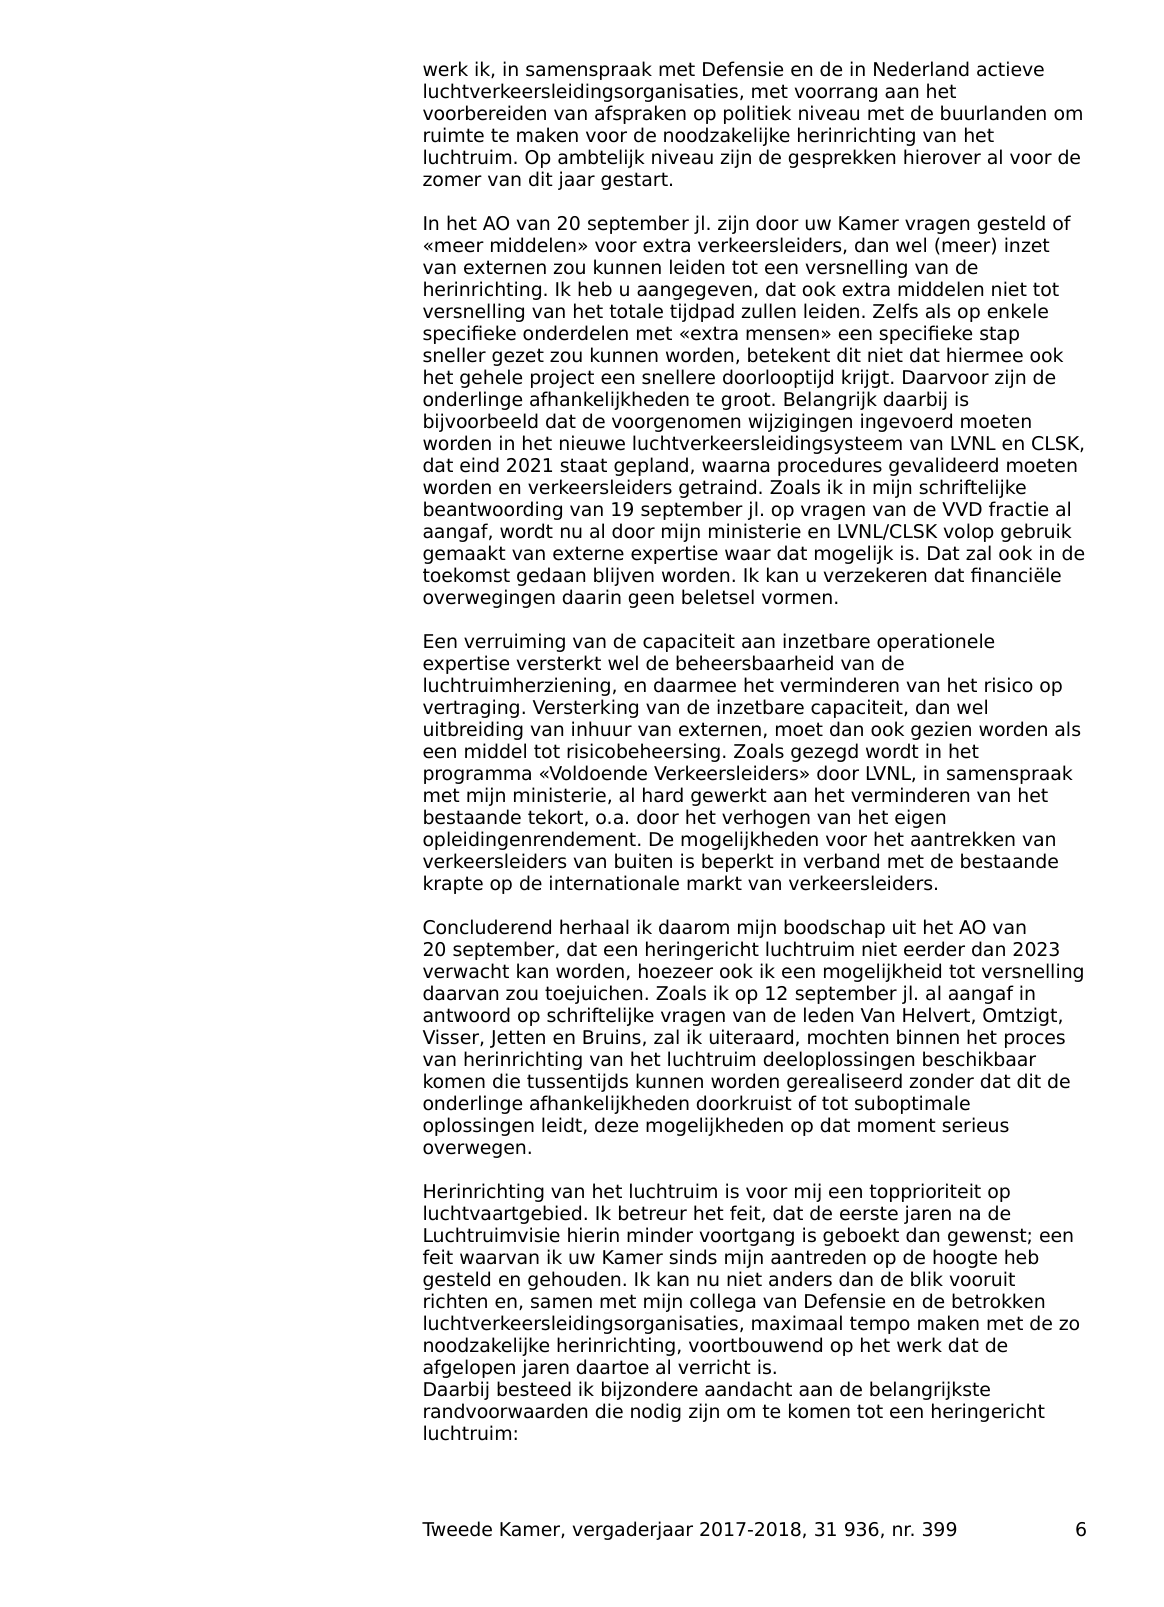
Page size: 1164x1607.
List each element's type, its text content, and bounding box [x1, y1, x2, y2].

text werk ik, in samenspraak met Defensie en de in Nederland actieve luchtverkeersleidingsorganisaties, met voorrang aan het voorbereiden van afspraken op politiek niveau met de buurlanden om ruimte te maken voor de noodzakelijke herinrichting van het luchtruim. Op ambtelijk niveau zijn de gesprekken hierover al voor de zomer van dit jaar gestart. [422, 59, 1087, 191]
text Concluderend herhaal ik daarom mijn boodschap uit het AO van 20 september, dat een heringericht luchtruim niet eerder dan 2023 verwacht kan worden, hoezeer ook ik een mogelijkheid tot versnelling daarvan zou toejuichen. Zoals ik op 12 september jl. al aangaf in antwoord op schriftelijke vragen van de leden Van Helvert, Omtzigt, Visser, Jetten en Bruins, zal ik uiteraard, mochten binnen het proces van herinrichting van het luchtruim deeloplossingen beschikbaar komen die tussentijds kunnen worden gerealiseerd zonder dat dit de onderlinge afhankelijkheden doorkruist of tot suboptimale oplossingen leidt, deze mogelijkheden op dat moment serieus overwegen. [422, 917, 1087, 1159]
text Daarbij besteed ik bijzondere aandacht aan de belangrijkste randvoorwaarden die nodig zijn om te komen tot een heringericht luchtruim: [422, 1379, 1087, 1444]
text Herinrichting van het luchtruim is voor mij een topprioriteit op luchtvaartgebied. Ik betreur het feit, dat de eerste jaren na de Luchtruimvisie hierin minder voortgang is geboekt dan gewenst; een feit waarvan ik uw Kamer sinds mijn aantreden op de hoogte heb gesteld en gehouden. Ik kan nu niet anders dan de blik vooruit richten en, samen met mijn collega van Defensie en de betrokken luchtverkeersleidingsorganisaties, maximaal tempo maken met de zo noodzakelijke herinrichting, voortbouwend op het werk dat de afgelopen jaren daartoe al verricht is. [422, 1181, 1087, 1379]
text Een verruiming van de capaciteit aan inzetbare operationele expertise versterkt wel de beheersbaarheid van de luchtruimherziening, en daarmee het verminderen van het risico op vertraging. Versterking van de inzetbare capaciteit, dan wel uitbreiding van inhuur van externen, moet dan ook gezien worden als een middel tot risicobeheersing. Zoals gezegd wordt in het programma «Voldoende Verkeersleiders» door LVNL, in samenspraak met mijn ministerie, al hard gewerkt aan het verminderen van het bestaande tekort, o.a. door het verhogen van het eigen opleidingenrendement. De mogelijkheden voor het aantrekken van verkeersleiders van buiten is beperkt in verband met de bestaande krapte op de internationale markt van verkeersleiders. [422, 631, 1087, 895]
text In het AO van 20 september jl. zijn door uw Kamer vragen gesteld of «meer middelen» voor extra verkeersleiders, dan wel (meer) inzet van externen zou kunnen leiden tot een versnelling van de herinrichting. Ik heb u aangegeven, dat ook extra middelen niet tot versnelling van het totale tijdpad zullen leiden. Zelfs als op enkele specifieke onderdelen met «extra mensen» een specifieke stap sneller gezet zou kunnen worden, betekent dit niet dat hiermee ook het gehele project een snellere doorlooptijd krijgt. Daarvoor zijn de onderlinge afhankelijkheden te groot. Belangrijk daarbij is bijvoorbeeld dat de voorgenomen wijzigingen ingevoerd moeten worden in het nieuwe luchtverkeersleidingsysteem van LVNL en CLSK, dat eind 2021 staat gepland, waarna procedures gevalideerd moeten worden en verkeersleiders getraind. Zoals ik in mijn schriftelijke beantwoording van 19 september jl. op vragen van de VVD fractie al aangaf, wordt nu al door mijn ministerie en LVNL/CLSK volop gebruik gemaakt van externe expertise waar dat mogelijk is. Dat zal ook in de toekomst gedaan blijven worden. Ik kan u verzekeren dat financiële overwegingen daarin geen beletsel vormen. [422, 213, 1087, 609]
